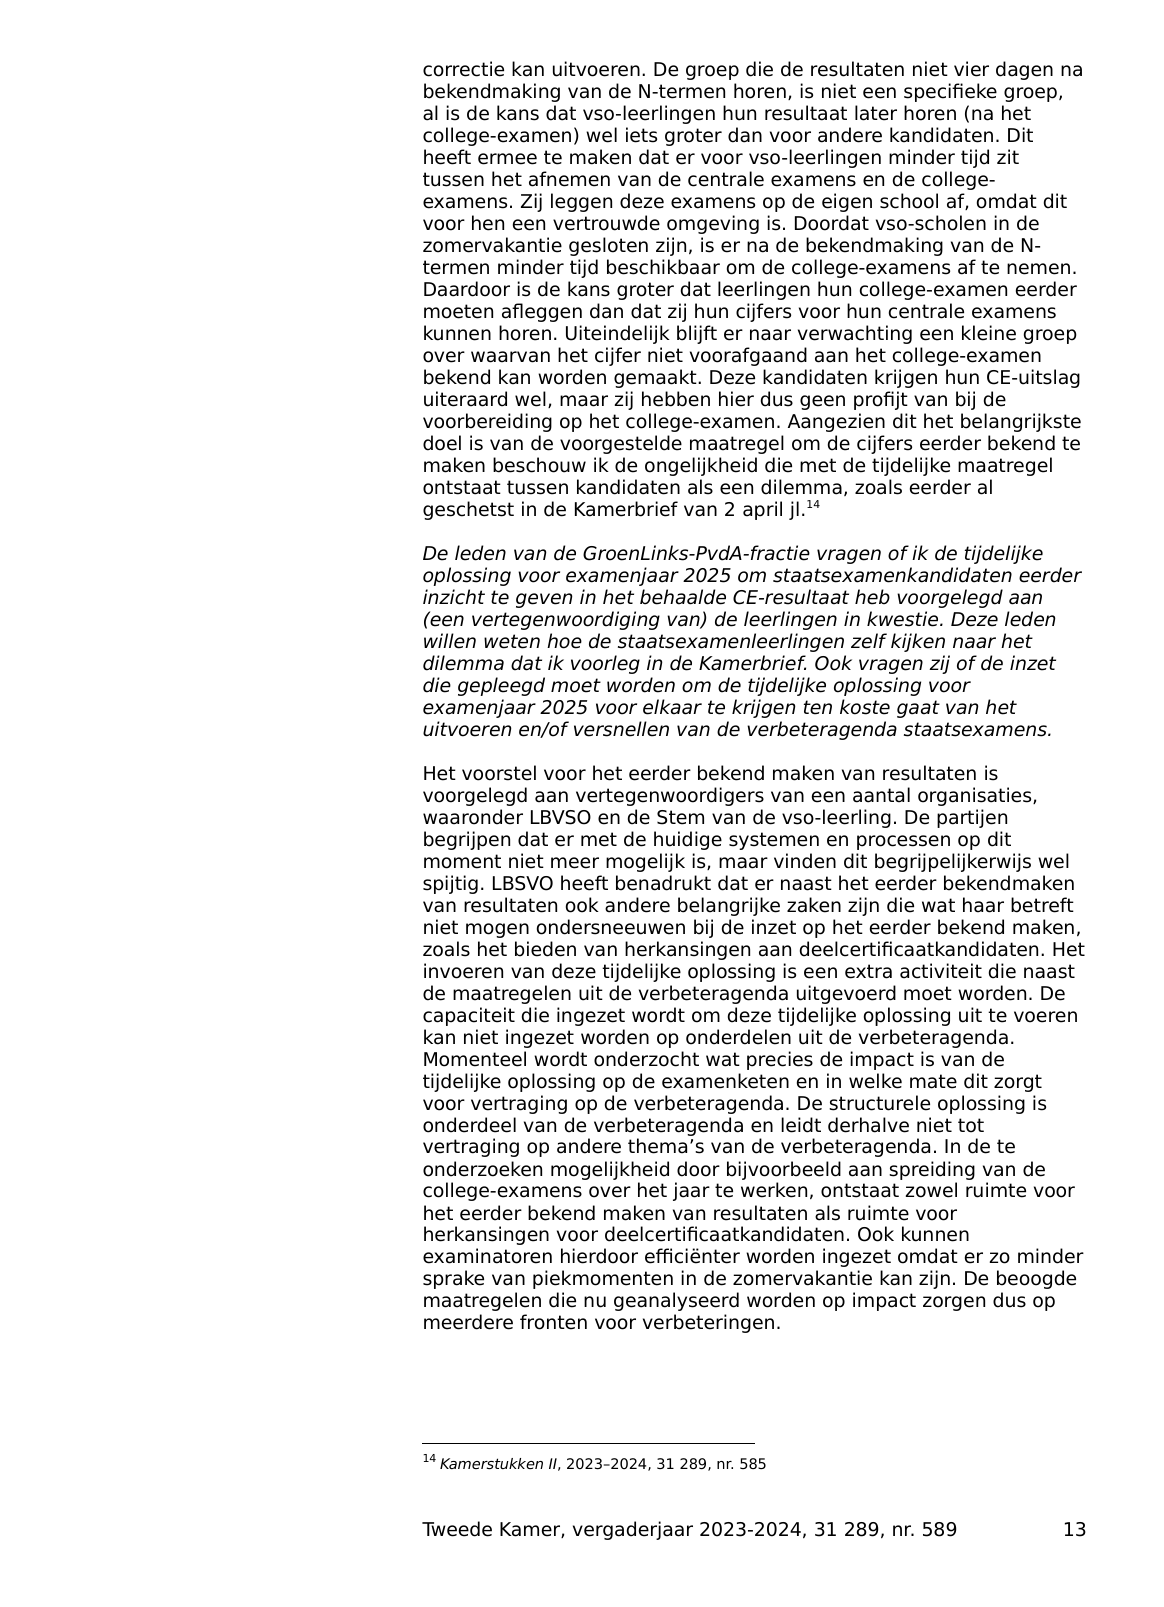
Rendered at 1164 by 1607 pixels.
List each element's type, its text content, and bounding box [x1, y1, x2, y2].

text Het voorstel voor het eerder bekend maken van resultaten is voorgelegd aan vertegenwoordigers van een aantal organisaties, waaronder LBVSO en de Stem van de vso-leerling. De partijen begrijpen dat er met de huidige systemen en processen op dit moment niet meer mogelijk is, maar vinden dit begrijpelijkerwijs wel spijtig. LBSVO heeft benadrukt dat er naast het eerder bekendmaken van resultaten ook andere belangrijke zaken zijn die wat haar betreft niet mogen ondersneeuwen bij de inzet op het eerder bekend maken, zoals het bieden van herkansingen aan deelcertificaatkandidaten. Het invoeren van deze tijdelijke oplossing is een extra activiteit die naast de maatregelen uit de verbeteragenda uitgevoerd moet worden. De capaciteit die ingezet wordt om deze tijdelijke oplossing uit te voeren kan niet ingezet worden op onderdelen uit de verbeteragenda. Momenteel wordt onderzocht wat precies de impact is van de tijdelijke oplossing op de examenketen en in welke mate dit zorgt voor vertraging op de verbeteragenda. De structurele oplossing is onderdeel van de verbeteragenda en leidt derhalve niet tot vertraging op andere thema’s van de verbeteragenda. In de te onderzoeken mogelijkheid door bijvoorbeeld aan spreiding van de college-examens over het jaar te werken, ontstaat zowel ruimte voor het eerder bekend maken van resultaten als ruimte voor herkansingen voor deelcertificaatkandidaten. Ook kunnen examinatoren hierdoor efficiënter worden ingezet omdat er zo minder sprake van piekmomenten in de zomervakantie kan zijn. De beoogde maatregelen die nu geanalyseerd worden op impact zorgen dus op meerdere fronten voor verbeteringen. [422, 763, 1087, 1334]
text Kamerstukken II, 2023–2024, 31 289, nr. 585 [422, 1452, 1087, 1474]
text De leden van de GroenLinks-PvdA-fractie vragen of ik de tijdelijke oplossing voor examenjaar 2025 om staatsexamenkandidaten eerder inzicht te geven in het behaalde CE-resultaat heb voorgelegd aan (een vertegenwoordiging van) de leerlingen in kwestie. Deze leden willen weten hoe de staatsexamenleerlingen zelf kijken naar het dilemma dat ik voorleg in de Kamerbrief. Ook vragen zij of de inzet die gepleegd moet worden om de tijdelijke oplossing voor examenjaar 2025 voor elkaar te krijgen ten koste gaat van het uitvoeren en/of versnellen van de verbeteragenda staatsexamens. [422, 543, 1087, 741]
text correctie kan uitvoeren. De groep die de resultaten niet vier dagen na bekendmaking van de N-termen horen, is niet een specifieke groep, al is de kans dat vso-leerlingen hun resultaat later horen (na het college-examen) wel iets groter dan voor andere kandidaten. Dit heeft ermee te maken dat er voor vso-leerlingen minder tijd zit tussen het afnemen van de centrale examens en de college-examens. Zij leggen deze examens op de eigen school af, omdat dit voor hen een vertrouwde omgeving is. Doordat vso-scholen in de zomervakantie gesloten zijn, is er na de bekendmaking van de N-termen minder tijd beschikbaar om de college-examens af te nemen. Daardoor is de kans groter dat leerlingen hun college-examen eerder moeten afleggen dan dat zij hun cijfers voor hun centrale examens kunnen horen. Uiteindelijk blijft er naar verwachting een kleine groep over waarvan het cijfer niet voorafgaand aan het college-examen bekend kan worden gemaakt. Deze kandidaten krijgen hun CE-uitslag uiteraard wel, maar zij hebben hier dus geen profijt van bij de voorbereiding op het college-examen. Aangezien dit het belangrijkste doel is van de voorgestelde maatregel om de cijfers eerder bekend te maken beschouw ik de ongelijkheid die met de tijdelijke maatregel ontstaat tussen kandidaten als een dilemma, zoals eerder al geschetst in de Kamerbrief van 2 april jl. [422, 59, 1087, 521]
